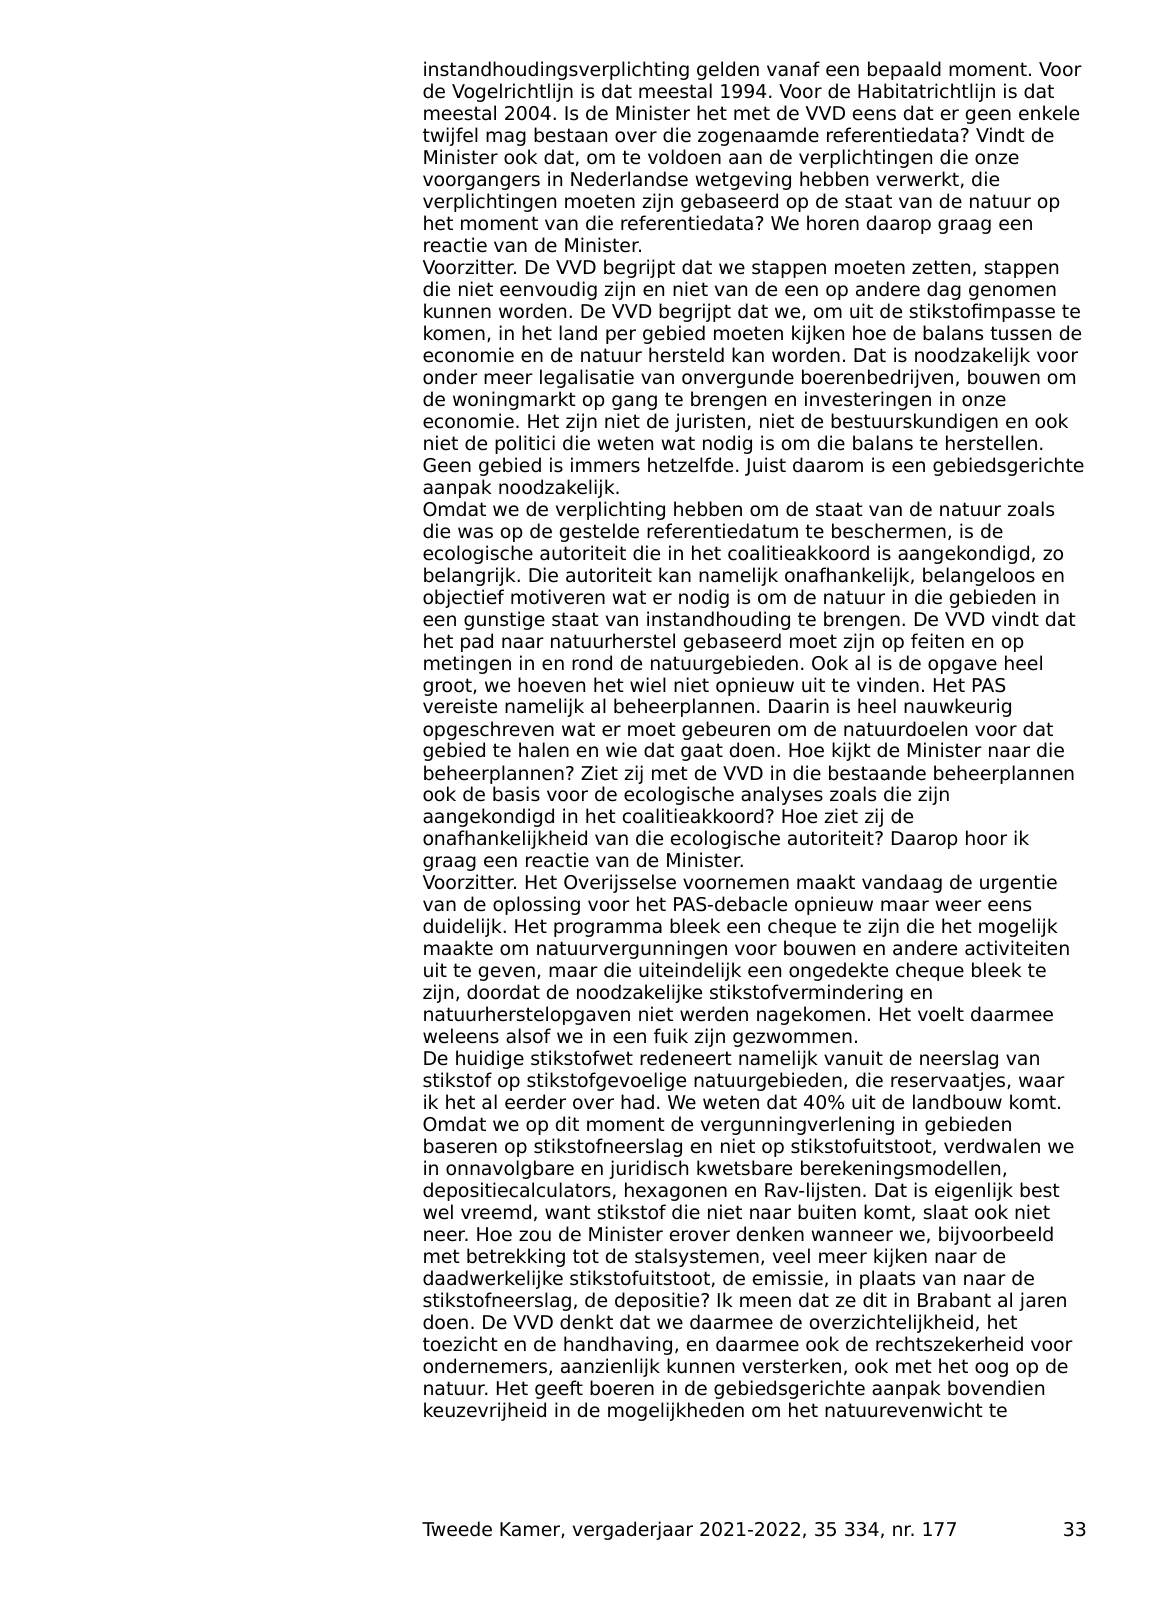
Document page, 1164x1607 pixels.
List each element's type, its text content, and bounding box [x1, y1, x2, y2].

text Voorzitter. De VVD begrijpt dat we stappen moeten zetten, stappen die niet eenvoudig zijn en niet van de een op andere dag genomen kunnen worden. De VVD begrijpt dat we, om uit de stikstofimpasse te komen, in het land per gebied moeten kijken hoe de balans tussen de economie en de natuur hersteld kan worden. Dat is noodzakelijk voor onder meer legalisatie van onvergunde boerenbedrijven, bouwen om de woningmarkt op gang te brengen en investeringen in onze economie. Het zijn niet de juristen, niet de bestuurskundigen en ook niet de politici die weten wat nodig is om die balans te herstellen. Geen gebied is immers hetzelfde. Juist daarom is een gebiedsgerichte aanpak noodzakelijk. [422, 257, 1087, 499]
text Omdat we de verplichting hebben om de staat van de natuur zoals die was op de gestelde referentiedatum te beschermen, is de ecologische autoriteit die in het coalitieakkoord is aangekondigd, zo belangrijk. Die autoriteit kan namelijk onafhankelijk, belangeloos en objectief motiveren wat er nodig is om de natuur in die gebieden in een gunstige staat van instandhouding te brengen. De VVD vindt dat het pad naar natuurherstel gebaseerd moet zijn op feiten en op metingen in en rond de natuurgebieden. Ook al is de opgave heel groot, we hoeven het wiel niet opnieuw uit te vinden. Het PAS vereiste namelijk al beheerplannen. Daarin is heel nauwkeurig opgeschreven wat er moet gebeuren om de natuurdoelen voor dat gebied te halen en wie dat gaat doen. Hoe kijkt de Minister naar die beheerplannen? Ziet zij met de VVD in die bestaande beheerplannen ook de basis voor de ecologische analyses zoals die zijn aangekondigd in het coalitieakkoord? Hoe ziet zij de onafhankelijkheid van die ecologische autoriteit? Daarop hoor ik graag een reactie van de Minister. [422, 499, 1087, 872]
text Voorzitter. Het Overijsselse voornemen maakt vandaag de urgentie van de oplossing voor het PAS-debacle opnieuw maar weer eens duidelijk. Het programma bleek een cheque te zijn die het mogelijk maakte om natuurvergunningen voor bouwen en andere activiteiten uit te geven, maar die uiteindelijk een ongedekte cheque bleek te zijn, doordat de noodzakelijke stikstofvermindering en natuurherstelopgaven niet werden nagekomen. Het voelt daarmee weleens alsof we in een fuik zijn gezwommen. [422, 872, 1087, 1048]
text De huidige stikstofwet redeneert namelijk vanuit de neerslag van stikstof op stikstofgevoelige natuurgebieden, die reservaatjes, waar ik het al eerder over had. We weten dat 40% uit de landbouw komt. Omdat we op dit moment de vergunningverlening in gebieden baseren op stikstofneerslag en niet op stikstofuitstoot, verdwalen we in onnavolgbare en juridisch kwetsbare berekeningsmodellen, depositiecalculators, hexagonen en Rav-lijsten. Dat is eigenlijk best wel vreemd, want stikstof die niet naar buiten komt, slaat ook niet neer. Hoe zou de Minister erover denken wanneer we, bijvoorbeeld met betrekking tot de stalsystemen, veel meer kijken naar de daadwerkelijke stikstofuitstoot, de emissie, in plaats van naar de stikstofneerslag, de depositie? Ik meen dat ze dit in Brabant al jaren doen. De VVD denkt dat we daarmee de overzichtelijkheid, het toezicht en de handhaving, en daarmee ook de rechtszekerheid voor ondernemers, aanzienlijk kunnen versterken, ook met het oog op de natuur. Het geeft boeren in de gebiedsgerichte aanpak bovendien keuzevrijheid in de mogelijkheden om het natuurevenwicht te [422, 1048, 1087, 1422]
text instandhoudingsverplichting gelden vanaf een bepaald moment. Voor de Vogelrichtlijn is dat meestal 1994. Voor de Habitatrichtlijn is dat meestal 2004. Is de Minister het met de VVD eens dat er geen enkele twijfel mag bestaan over die zogenaamde referentiedata? Vindt de Minister ook dat, om te voldoen aan de verplichtingen die onze voorgangers in Nederlandse wetgeving hebben verwerkt, die verplichtingen moeten zijn gebaseerd op de staat van de natuur op het moment van die referentiedata? We horen daarop graag een reactie van de Minister. [422, 59, 1087, 257]
